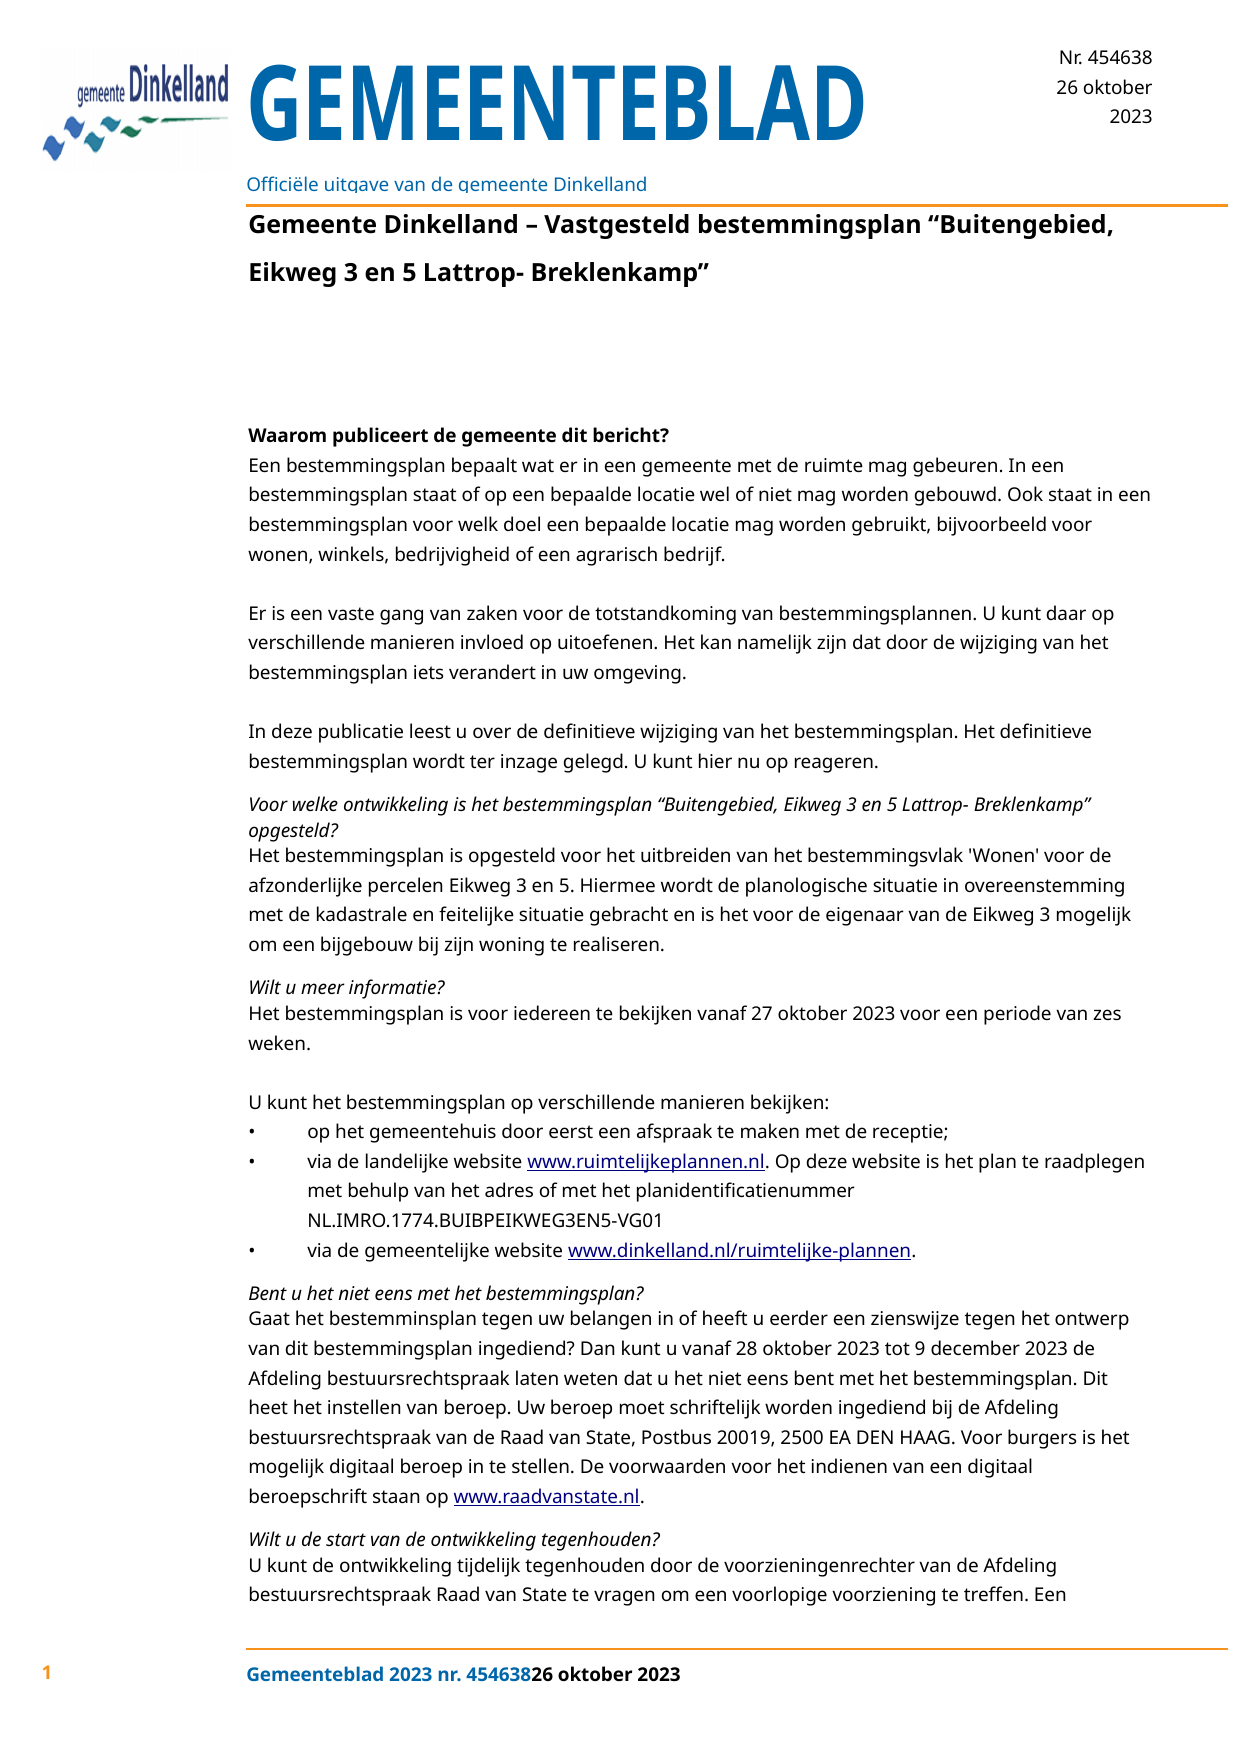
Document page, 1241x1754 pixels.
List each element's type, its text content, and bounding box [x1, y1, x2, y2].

list op het gemeentehuis door eerst een afspraak te maken met de receptie; [248, 1118, 1152, 1144]
list via de landelijke website www.ruimtelijkeplannen.nl. Op deze website is het plan te raadplegen met behulp van het adres of met het planidentificatienummer NL.IMRO.1774.BUIBPEIKWEG3EN5-VG01 [248, 1148, 1152, 1233]
text Gemeente Dinkelland – Vastgesteld bestemmingsplan “Buitengebied, Eikweg 3 en 5 Lattrop- Breklenkamp” [248, 207, 1152, 288]
text In deze publicatie leest u over de definitieve wijziging van het bestemmingsplan. Het definitieve bestemmingsplan wordt ter inzage gelegd. U kunt hier nu op reageren. [248, 718, 1152, 774]
text Bent u het niet eens met het bestemmingsplan? [248, 1280, 1152, 1306]
text Gaat het bestemminsplan tegen uw belangen in of heeft u eerder een zienswijze tegen het ontwerp van dit bestemmingsplan ingediend? Dan kunt u vanaf 28 oktober 2023 tot 9 december 2023 de Afdeling bestuursrechtspraak laten weten dat u het niet eens bent met het bestemmingsplan. Dit heet het instellen van beroep. Uw beroep moet schriftelijk worden ingediend bij de Afdeling bestuursrechtspraak van de Raad van State, Postbus 20019, 2500 EA DEN HAAG. Voor burgers is het mogelijk digitaal beroep in te stellen. De voorwaarden voor het indienen van een digitaal beroepschrift staan op www.raadvanstate.nl. [248, 1306, 1152, 1509]
list via de gemeentelijke website www.dinkelland.nl/ruimtelijke-plannen. [248, 1237, 1152, 1262]
text U kunt het bestemmingsplan op verschillende manieren bekijken: [248, 1089, 1152, 1114]
text Waarom publiceert de gemeente dit bericht? [248, 422, 1152, 448]
text Wilt u meer informatie? [248, 974, 1152, 1000]
text U kunt de ontwikkeling tijdelijk tegenhouden door de voorzieningenrechter van de Afdeling bestuursrechtspraak Raad van State te vragen om een voorlopige voorziening te treffen. Een [248, 1552, 1152, 1607]
text Er is een vaste gang van zaken voor de totstandkoming van bestemmingsplannen. U kunt daar op verschillende manieren invloed op uitoefenen. Het kan namelijk zijn dat door de wijziging van het bestemmingsplan iets verandert in uw omgeving. [248, 600, 1152, 685]
text Voor welke ontwikkeling is het bestemmingsplan “Buitengebied, Eikweg 3 en 5 Lattrop- Breklenkamp” opgesteld? [248, 791, 1152, 842]
picture [41, 47, 231, 172]
text Wilt u de start van de ontwikkeling tegenhouden? [248, 1526, 1152, 1552]
text Een bestemmingsplan bepaalt wat er in een gemeente met de ruimte mag gebeuren. In een bestemmingsplan staat of op een bepaalde locatie wel of niet mag worden gebouwd. Ook staat in een bestemmingsplan voor welk doel een bepaalde locatie mag worden gebruikt, bijvoorbeeld voor wonen, winkels, bedrijvigheid of een agrarisch bedrijf. [248, 452, 1152, 567]
text Het bestemmingsplan is opgesteld voor het uitbreiden van het bestemmingsvlak 'Wonen' voor de afzonderlijke percelen Eikweg 3 en 5. Hiermee wordt de planologische situatie in overeenstemming met de kadastrale en feitelijke situatie gebracht en is het voor de eigenaar van de Eikweg 3 mogelijk om een bijgebouw bij zijn woning te realiseren. [248, 842, 1152, 957]
text Het bestemmingsplan is voor iedereen te bekijken vanaf 27 oktober 2023 voor een periode van zes weken. [248, 1000, 1152, 1055]
